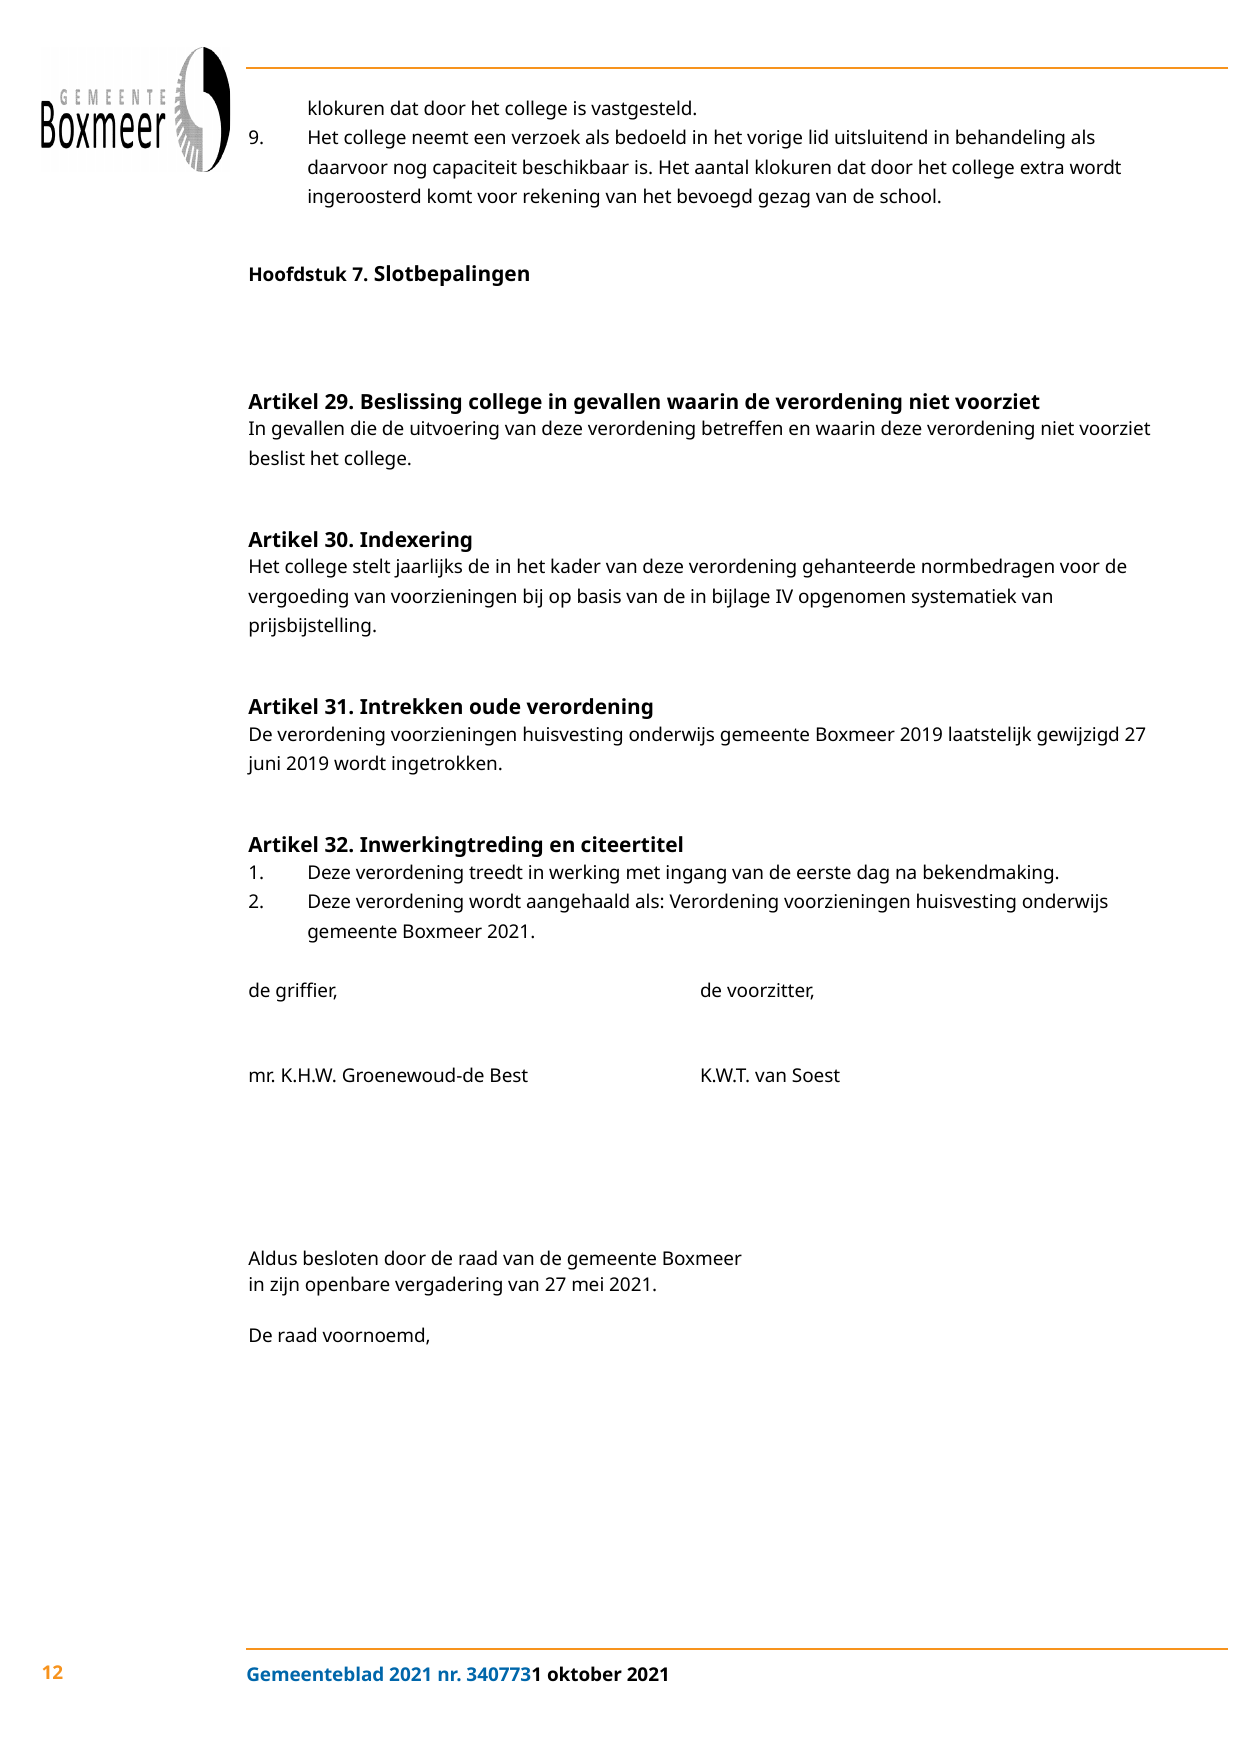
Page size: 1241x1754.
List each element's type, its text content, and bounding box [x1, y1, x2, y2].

table_header de griffier, [248, 978, 700, 1062]
table_cell mr. K.H.W. Groenewoud-de Best [248, 1062, 700, 1088]
text Het college stelt jaarlijks de in het kader van deze verordening gehanteerde normbedragen voor de vergoeding van voorzieningen bij op basis van de in bijlage IV opgenomen systematiek van prijsbijstelling. [248, 553, 1152, 638]
text De verordening voorzieningen huisvesting onderwijs gemeente Boxmeer 2019 laatstelijk gewijzigd 27 juni 2019 wordt ingetrokken. [248, 721, 1152, 776]
text In gevallen die de uitvoering van deze verordening betreffen en waarin deze verordening niet voorziet beslist het college. [248, 415, 1152, 471]
list Het college neemt een verzoek als bedoeld in het vorige lid uitsluitend in behandeling als daarvoor nog capaciteit beschikbaar is. Het aantal klokuren dat door het college extra wordt ingeroosterd komt voor rekening van het bevoegd gezag van de school. [248, 124, 1152, 209]
text Artikel 30. Indexering [248, 525, 1152, 553]
text Hoofdstuk 7. Slotbepalingen [248, 259, 1152, 287]
text in zijn openbare vergadering van 27 mei 2021. [248, 1271, 1152, 1297]
text De raad voornoemd, [248, 1322, 1152, 1348]
table_cell K.W.T. van Soest [700, 1062, 1152, 1088]
text Aldus besloten door de raad van de gemeente Boxmeer [248, 1245, 1152, 1271]
picture [41, 47, 231, 172]
text Artikel 29. Beslissing college in gevallen waarin de verordening niet voorziet [248, 387, 1152, 415]
list Deze verordening wordt aangehaald als: Verordening voorzieningen huisvesting onderwijs gemeente Boxmeer 2021. [248, 888, 1152, 944]
table_header de voorzitter, [700, 978, 1152, 1062]
text Artikel 31. Intrekken oude verordening [248, 692, 1152, 721]
text Artikel 32. Inwerkingtreding en citeertitel [248, 831, 1152, 859]
list klokuren dat door het college is vastgesteld. [248, 95, 1152, 121]
list Deze verordening treedt in werking met ingang van de eerste dag na bekendmaking. [248, 859, 1152, 885]
